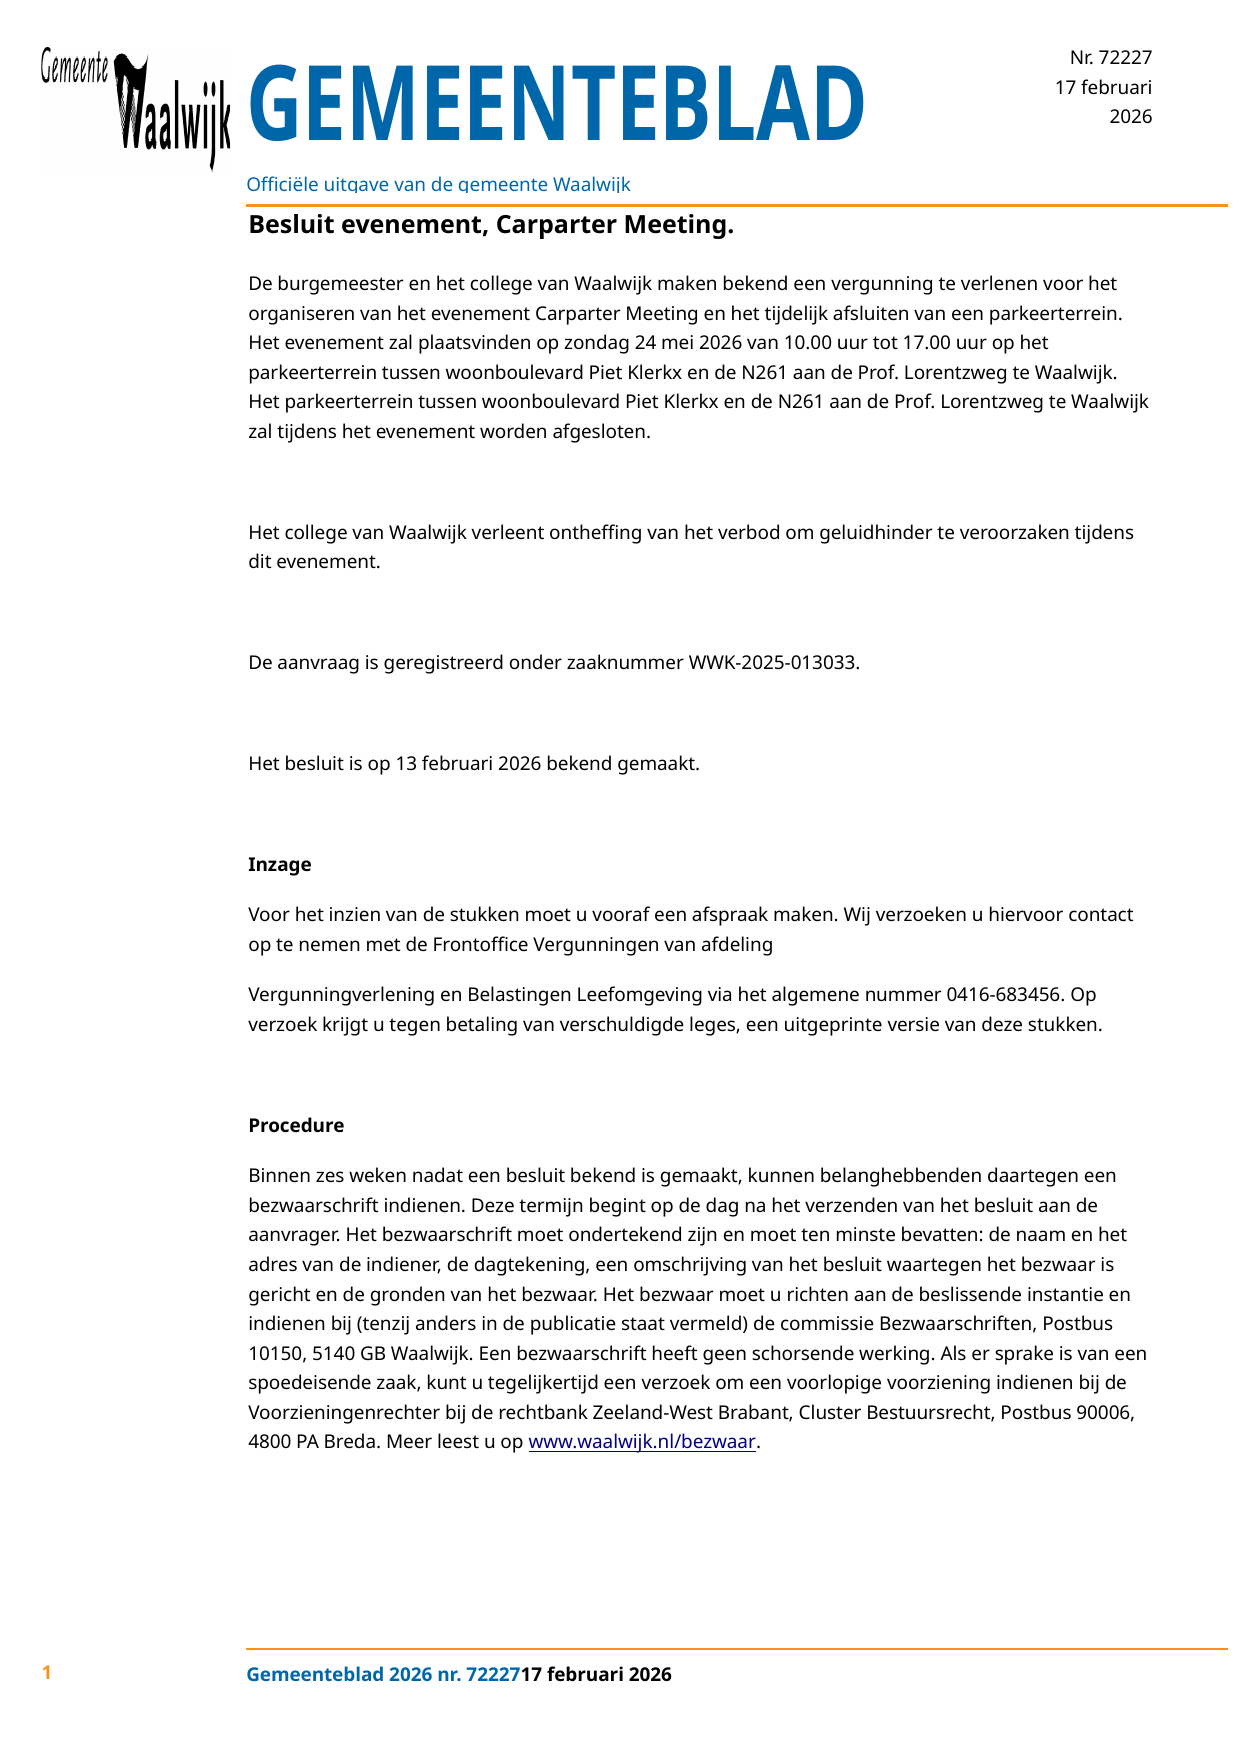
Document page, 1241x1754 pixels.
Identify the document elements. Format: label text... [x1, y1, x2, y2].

text Het college van Waalwijk verleent ontheffing van het verbod om geluidhinder te veroorzaken tijdens dit evenement. [248, 519, 1152, 574]
text Inzage [248, 851, 1152, 877]
picture [41, 47, 231, 172]
text De burgemeester en het college van Waalwijk maken bekend een vergunning te verlenen voor het organiseren van het evenement Carparter Meeting en het tijdelijk afsluiten van een parkeerterrein. Het evenement zal plaatsvinden op zondag 24 mei 2026 van 10.00 uur tot 17.00 uur op het parkeerterrein tussen woonboulevard Piet Klerkx en de N261 aan de Prof. Lorentzweg te Waalwijk. Het parkeerterrein tussen woonboulevard Piet Klerkx en de N261 aan de Prof. Lorentzweg te Waalwijk zal tijdens het evenement worden afgesloten. [248, 270, 1152, 444]
text Voor het inzien van de stukken moet u vooraf een afspraak maken. Wij verzoeken u hiervoor contact op te nemen met de Frontoffice Vergunningen van afdeling [248, 902, 1152, 957]
text De aanvraag is geregistreerd onder zaaknummer WWK-2025-013033. [248, 649, 1152, 675]
text Het besluit is op 13 februari 2026 bekend gemaakt. [248, 750, 1152, 776]
text Vergunningverlening en Belastingen Leefomgeving via het algemene nummer 0416-683456. Op verzoek krijgt u tegen betaling van verschuldigde leges, een uitgeprinte versie van deze stukken. [248, 982, 1152, 1037]
text Binnen zes weken nadat een besluit bekend is gemaakt, kunnen belanghebbenden daartegen een bezwaarschrift indienen. Deze termijn begint op de dag na het verzenden van het besluit aan de aanvrager. Het bezwaarschrift moet ondertekend zijn en moet ten minste bevatten: de naam en het adres van de indiener, de dagtekening, een omschrijving van het besluit waartegen het bezwaar is gericht en de gronden van het bezwaar. Het bezwaar moet u richten aan de beslissende instantie en indienen bij (tenzij anders in de publicatie staat vermeld) de commissie Bezwaarschriften, Postbus 10150, 5140 GB Waalwijk. Een bezwaarschrift heeft geen schorsende werking. Als er sprake is van een spoedeisende zaak, kunt u tegelijkertijd een verzoek om een voorlopige voorziening indienen bij de Voorzieningenrechter bij de rechtbank Zeeland-West Brabant, Cluster Bestuursrecht, Postbus 90006, 4800 PA Breda. Meer leest u op www.waalwijk.nl/bezwaar. [248, 1162, 1152, 1454]
text Procedure [248, 1112, 1152, 1138]
text Besluit evenement, Carparter Meeting. [248, 207, 1152, 241]
